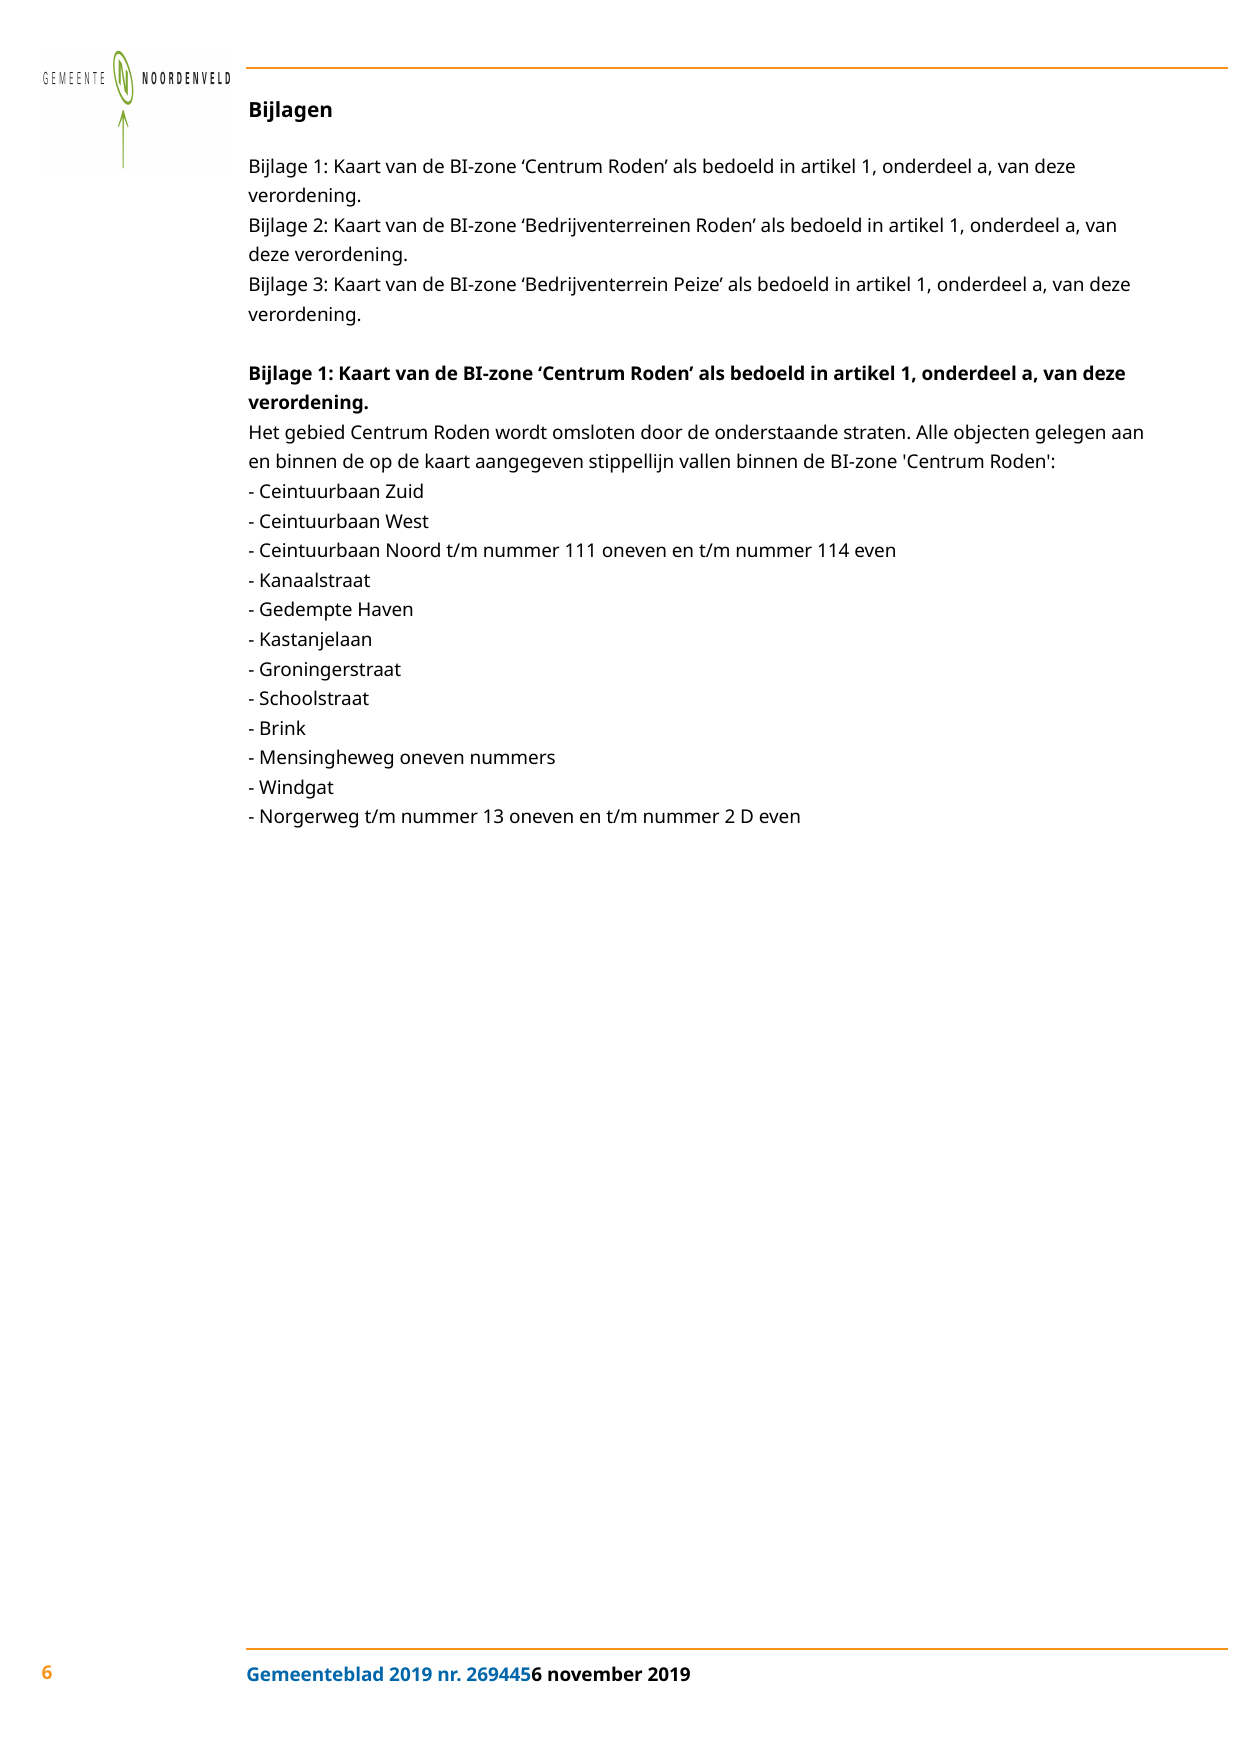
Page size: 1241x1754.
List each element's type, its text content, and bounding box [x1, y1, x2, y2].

text Bijlage 2: Kaart van de BI-zone ‘Bedrijventerreinen Roden’ als bedoeld in artikel 1, onderdeel a, van deze verordening. [248, 212, 1152, 267]
text - Schoolstraat [248, 685, 1152, 711]
text - Groningerstraat [248, 656, 1152, 682]
text Bijlage 1: Kaart van de BI-zone ‘Centrum Roden’ als bedoeld in artikel 1, onderdeel a, van deze verordening. [248, 360, 1152, 415]
text Bijlage 1: Kaart van de BI-zone ‘Centrum Roden’ als bedoeld in artikel 1, onderdeel a, van deze verordening. [248, 153, 1152, 208]
text - Windgat [248, 774, 1152, 800]
text Bijlagen [248, 95, 1152, 123]
text Bijlage 3: Kaart van de BI-zone ‘Bedrijventerrein Peize’ als bedoeld in artikel 1, onderdeel a, van deze verordening. [248, 271, 1152, 327]
text - Ceintuurbaan Zuid [248, 478, 1152, 504]
text - Kastanjelaan [248, 626, 1152, 652]
text - Mensingheweg oneven nummers [248, 744, 1152, 770]
text - Ceintuurbaan Noord t/m nummer 111 oneven en t/m nummer 114 even [248, 537, 1152, 563]
picture [41, 47, 231, 172]
text - Kanaalstraat [248, 567, 1152, 593]
text - Brink [248, 715, 1152, 741]
text Het gebied Centrum Roden wordt omsloten door de onderstaande straten. Alle objecten gelegen aan en binnen de op de kaart aangegeven stippellijn vallen binnen de BI-zone 'Centrum Roden': [248, 419, 1152, 474]
text - Ceintuurbaan West [248, 508, 1152, 534]
text - Norgerweg t/m nummer 13 oneven en t/m nummer 2 D even [248, 804, 1152, 829]
text - Gedempte Haven [248, 597, 1152, 622]
